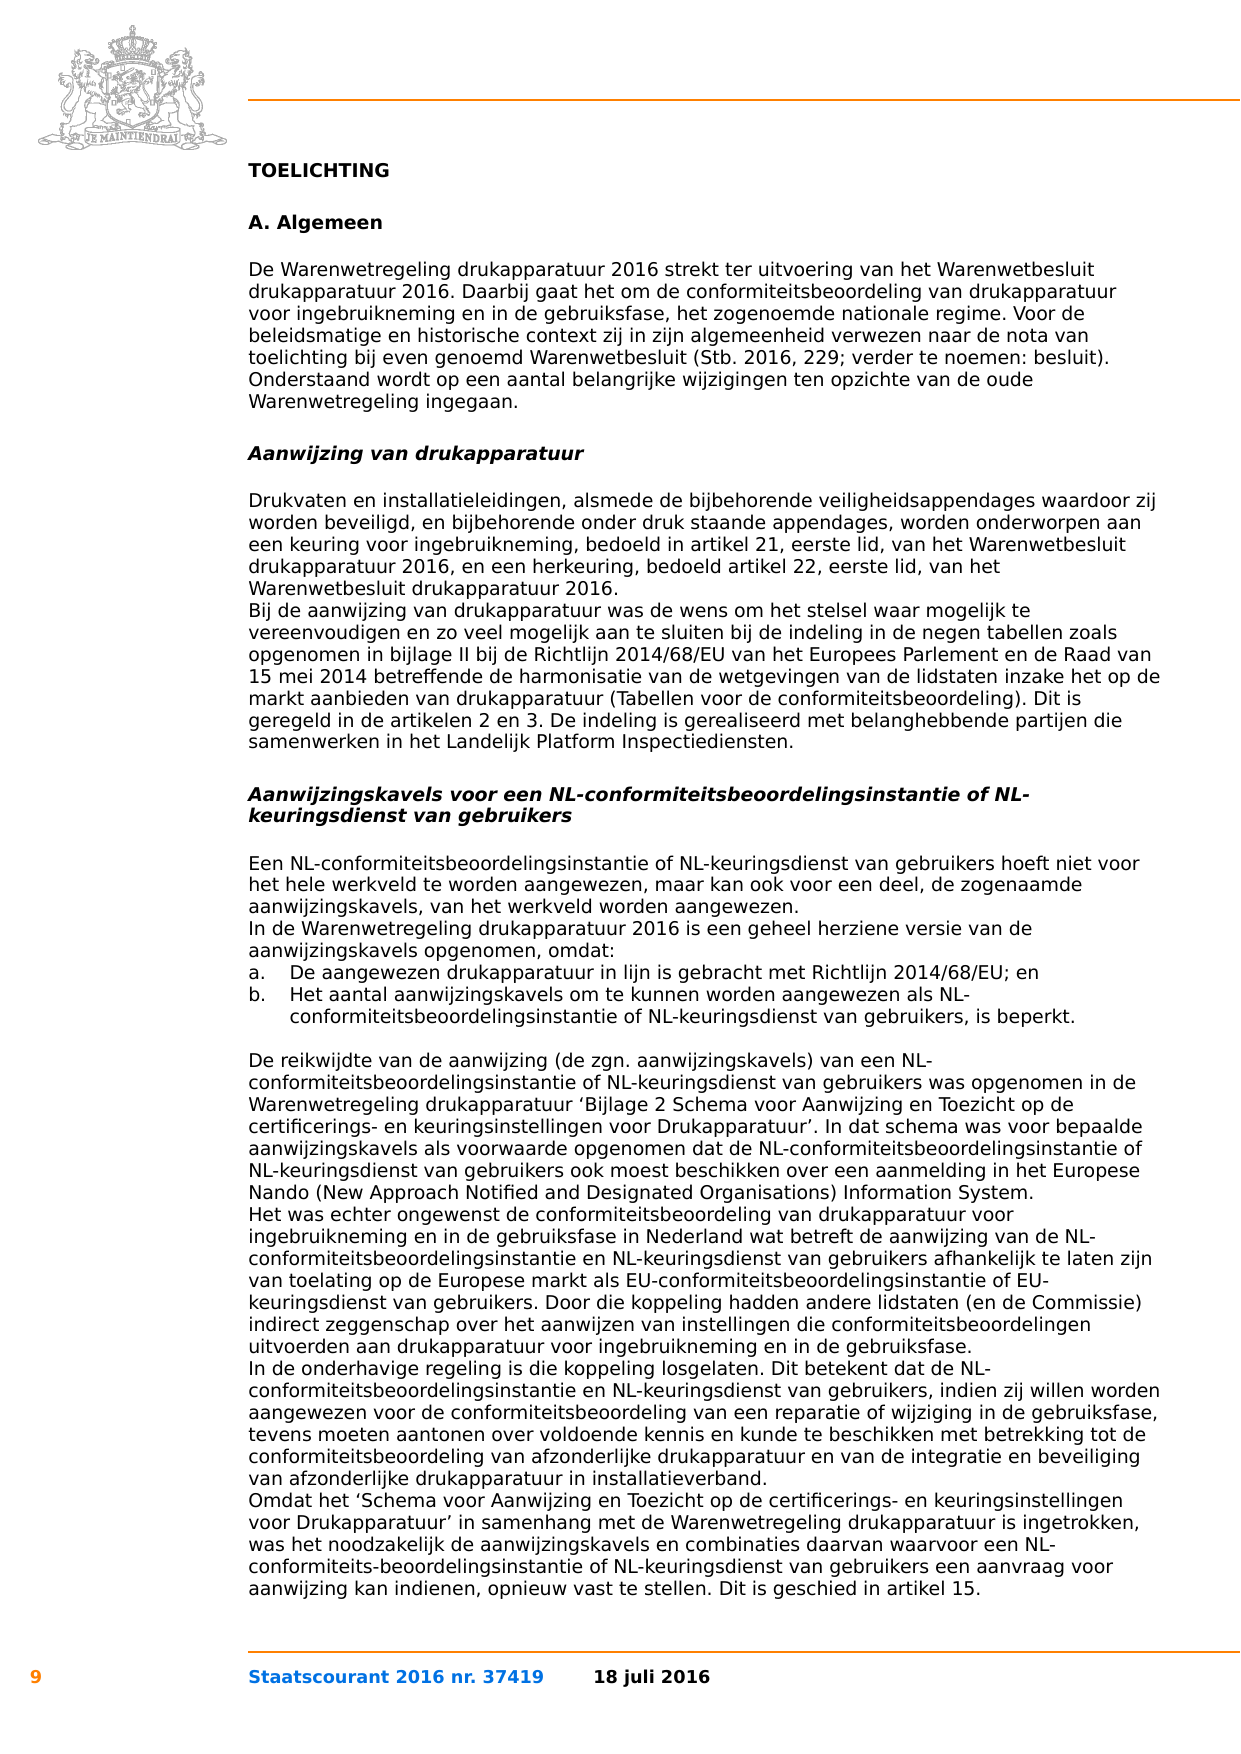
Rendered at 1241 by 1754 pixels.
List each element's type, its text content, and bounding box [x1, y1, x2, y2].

text De reikwijdte van de aanwijzing (de zgn. aanwijzingskavels) van een NL-conformiteitsbeoordelingsinstantie of NL-keuringsdienst van gebruikers was opgenomen in de Warenwetregeling drukapparatuur ‘Bijlage 2 Schema voor Aanwijzing en Toezicht op de certificerings- en keuringsinstellingen voor Drukapparatuur’. In dat schema was voor bepaalde aanwijzingskavels als voorwaarde opgenomen dat de NL-conformiteitsbeoordelingsinstantie of NL-keuringsdienst van gebruikers ook moest beschikken over een aanmelding in het Europese Nando (New Approach Notified and Designated Organisations) Information System. [248, 1050, 1163, 1204]
text De Warenwetregeling drukapparatuur 2016 strekt ter uitvoering van het Warenwetbesluit drukapparatuur 2016. Daarbij gaat het om de conformiteitsbeoordeling van drukapparatuur voor ingebruikneming en in de gebruiksfase, het zogenoemde nationale regime. Voor de beleidsmatige en historische context zij in zijn algemeenheid verwezen naar de nota van toelichting bij even genoemd Warenwetbesluit (Stb. 2016, 229; verder te noemen: besluit). [248, 259, 1163, 369]
text Bij de aanwijzing van drukapparatuur was de wens om het stelsel waar mogelijk te vereenvoudigen en zo veel mogelijk aan te sluiten bij de indeling in de negen tabellen zoals opgenomen in bijlage II bij de Richtlijn 2014/68/EU van het Europees Parlement en de Raad van 15 mei 2014 betreffende de harmonisatie van de wetgevingen van de lidstaten inzake het op de markt aanbieden van drukapparatuur (Tabellen voor de conformiteitsbeoordeling). Dit is geregeld in de artikelen 2 en 3. De indeling is gerealiseerd met belanghebbende partijen die samenwerken in het Landelijk Platform Inspectiediensten. [248, 599, 1163, 753]
text a. De aangewezen drukapparatuur in lijn is gebracht met Richtlijn 2014/68/EU; en [248, 962, 1163, 984]
text Drukvaten en installatieleidingen, alsmede de bijbehorende veiligheidsappendages waardoor zij worden beveiligd, en bijbehorende onder druk staande appendages, worden onderworpen aan een keuring voor ingebruikneming, bedoeld in artikel 21, eerste lid, van het Warenwetbesluit drukapparatuur 2016, en een herkeuring, bedoeld artikel 22, eerste lid, van het Warenwetbesluit drukapparatuur 2016. [248, 490, 1163, 599]
text Omdat het ‘Schema voor Aanwijzing en Toezicht op de certificerings- en keuringsinstellingen voor Drukapparatuur’ in samenhang met de Warenwetregeling drukapparatuur is ingetrokken, was het noodzakelijk de aanwijzingskavels en combinaties daarvan waarvoor een NL-conformiteits-beoordelingsinstantie of NL-keuringsdienst van gebruikers een aanvraag voor aanwijzing kan indienen, opnieuw vast te stellen. Dit is geschied in artikel 15. [248, 1490, 1163, 1599]
text Een NL-conformiteitsbeoordelingsinstantie of NL-keuringsdienst van gebruikers hoeft niet voor het hele werkveld te worden aangewezen, maar kan ook voor een deel, de zogenaamde aanwijzingskavels, van het werkveld worden aangewezen. [248, 852, 1163, 918]
subtitle Aanwijzing van drukapparatuur [248, 443, 1163, 465]
picture [38, 25, 227, 150]
text In de Warenwetregeling drukapparatuur 2016 is een geheel herziene versie van de aanwijzingskavels opgenomen, omdat: [248, 918, 1163, 962]
subtitle Aanwijzingskavels voor een NL-conformiteitsbeoordelingsinstantie of NL-keuringsdienst van gebruikers [248, 783, 1163, 827]
text Onderstaand wordt op een aantal belangrijke wijzigingen ten opzichte van de oude Warenwetregeling ingegaan. [248, 369, 1163, 413]
text b. Het aantal aanwijzingskavels om te kunnen worden aangewezen als NL-conformiteitsbeoordelingsinstantie of NL-keuringsdienst van gebruikers, is beperkt. [248, 984, 1163, 1028]
subtitle A. Algemeen [248, 212, 1163, 234]
subtitle TOELICHTING [248, 160, 1163, 182]
text In de onderhavige regeling is die koppeling losgelaten. Dit betekent dat de NL-conformiteitsbeoordelingsinstantie en NL-keuringsdienst van gebruikers, indien zij willen worden aangewezen voor de conformiteitsbeoordeling van een reparatie of wijziging in de gebruiksfase, tevens moeten aantonen over voldoende kennis en kunde te beschikken met betrekking tot de conformiteitsbeoordeling van afzonderlijke drukapparatuur en van de integratie en beveiliging van afzonderlijke drukapparatuur in installatieverband. [248, 1358, 1163, 1490]
text Het was echter ongewenst de conformiteitsbeoordeling van drukapparatuur voor ingebruikneming en in de gebruiksfase in Nederland wat betreft de aanwijzing van de NL-conformiteitsbeoordelingsinstantie en NL-keuringsdienst van gebruikers afhankelijk te laten zijn van toelating op de Europese markt als EU-conformiteitsbeoordelingsinstantie of EU-keuringsdienst van gebruikers. Door die koppeling hadden andere lidstaten (en de Commissie) indirect zeggenschap over het aanwijzen van instellingen die conformiteitsbeoordelingen uitvoerden aan drukapparatuur voor ingebruikneming en in de gebruiksfase. [248, 1204, 1163, 1358]
